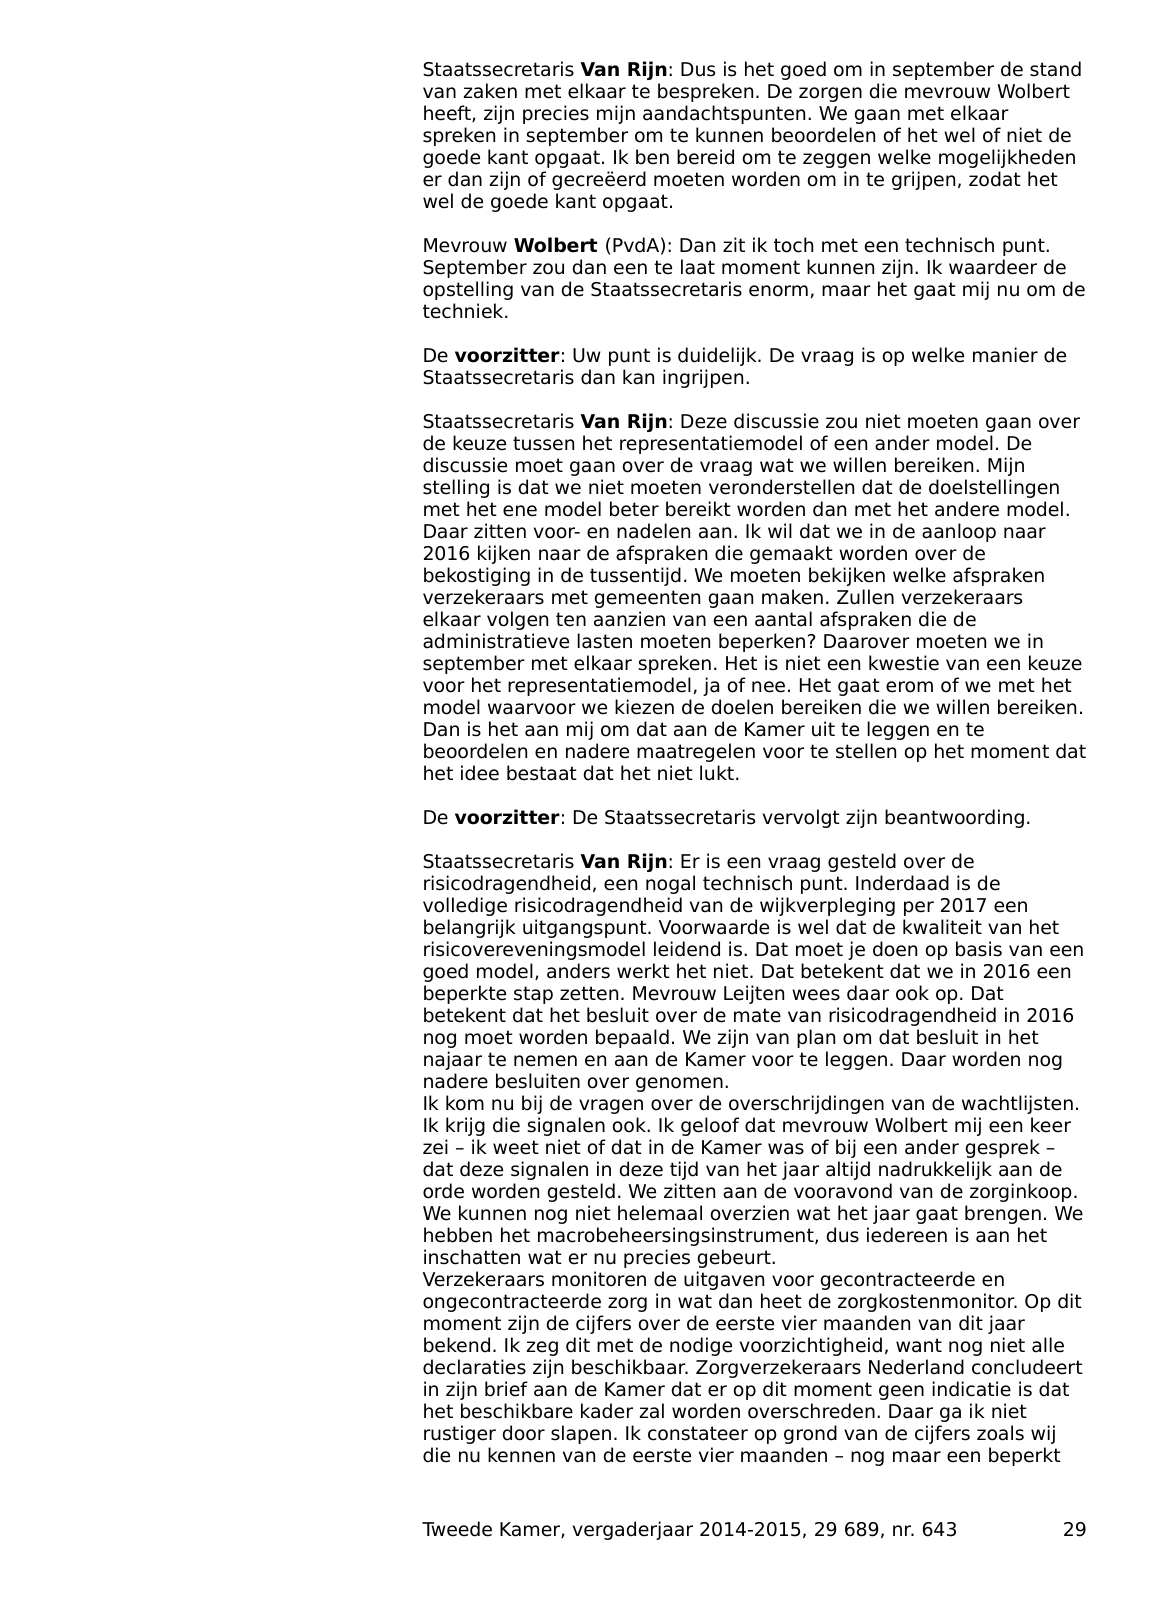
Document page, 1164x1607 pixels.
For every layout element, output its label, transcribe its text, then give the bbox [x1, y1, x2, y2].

text Staatssecretaris Van Rijn: Deze discussie zou niet moeten gaan over de keuze tussen het representatiemodel of een ander model. De discussie moet gaan over de vraag wat we willen bereiken. Mijn stelling is dat we niet moeten veronderstellen dat de doelstellingen met het ene model beter bereikt worden dan met het andere model. Daar zitten voor- en nadelen aan. Ik wil dat we in de aanloop naar 2016 kijken naar de afspraken die gemaakt worden over de bekostiging in de tussentijd. We moeten bekijken welke afspraken verzekeraars met gemeenten gaan maken. Zullen verzekeraars elkaar volgen ten aanzien van een aantal afspraken die de administratieve lasten moeten beperken? Daarover moeten we in september met elkaar spreken. Het is niet een kwestie van een keuze voor het representatiemodel, ja of nee. Het gaat erom of we met het model waarvoor we kiezen de doelen bereiken die we willen bereiken. Dan is het aan mij om dat aan de Kamer uit te leggen en te beoordelen en nadere maatregelen voor te stellen op het moment dat het idee bestaat dat het niet lukt. [422, 411, 1087, 785]
text De voorzitter: Uw punt is duidelijk. De vraag is op welke manier de Staatssecretaris dan kan ingrijpen. [422, 345, 1087, 389]
text Ik kom nu bij de vragen over de overschrijdingen van de wachtlijsten. Ik krijg die signalen ook. Ik geloof dat mevrouw Wolbert mij een keer zei – ik weet niet of dat in de Kamer was of bij een ander gesprek – dat deze signalen in deze tijd van het jaar altijd nadrukkelijk aan de orde worden gesteld. We zitten aan de vooravond van de zorginkoop. We kunnen nog niet helemaal overzien wat het jaar gaat brengen. We hebben het macrobeheersingsinstrument, dus iedereen is aan het inschatten wat er nu precies gebeurt. [422, 1093, 1087, 1269]
text De voorzitter: De Staatssecretaris vervolgt zijn beantwoording. [422, 807, 1087, 829]
text Verzekeraars monitoren de uitgaven voor gecontracteerde en ongecontracteerde zorg in wat dan heet de zorgkostenmonitor. Op dit moment zijn de cijfers over de eerste vier maanden van dit jaar bekend. Ik zeg dit met de nodige voorzichtigheid, want nog niet alle declaraties zijn beschikbaar. Zorgverzekeraars Nederland concludeert in zijn brief aan de Kamer dat er op dit moment geen indicatie is dat het beschikbare kader zal worden overschreden. Daar ga ik niet rustiger door slapen. Ik constateer op grond van de cijfers zoals wij die nu kennen van de eerste vier maanden – nog maar een beperkt [422, 1269, 1087, 1467]
text Mevrouw Wolbert (PvdA): Dan zit ik toch met een technisch punt. September zou dan een te laat moment kunnen zijn. Ik waardeer de opstelling van de Staatssecretaris enorm, maar het gaat mij nu om de techniek. [422, 235, 1087, 323]
text Staatssecretaris Van Rijn: Dus is het goed om in september de stand van zaken met elkaar te bespreken. De zorgen die mevrouw Wolbert heeft, zijn precies mijn aandachtspunten. We gaan met elkaar spreken in september om te kunnen beoordelen of het wel of niet de goede kant opgaat. Ik ben bereid om te zeggen welke mogelijkheden er dan zijn of gecreëerd moeten worden om in te grijpen, zodat het wel de goede kant opgaat. [422, 59, 1087, 213]
text Staatssecretaris Van Rijn: Er is een vraag gesteld over de risicodragendheid, een nogal technisch punt. Inderdaad is de volledige risicodragendheid van de wijkverpleging per 2017 een belangrijk uitgangspunt. Voorwaarde is wel dat de kwaliteit van het risicovereveningsmodel leidend is. Dat moet je doen op basis van een goed model, anders werkt het niet. Dat betekent dat we in 2016 een beperkte stap zetten. Mevrouw Leijten wees daar ook op. Dat betekent dat het besluit over de mate van risicodragendheid in 2016 nog moet worden bepaald. We zijn van plan om dat besluit in het najaar te nemen en aan de Kamer voor te leggen. Daar worden nog nadere besluiten over genomen. [422, 851, 1087, 1093]
